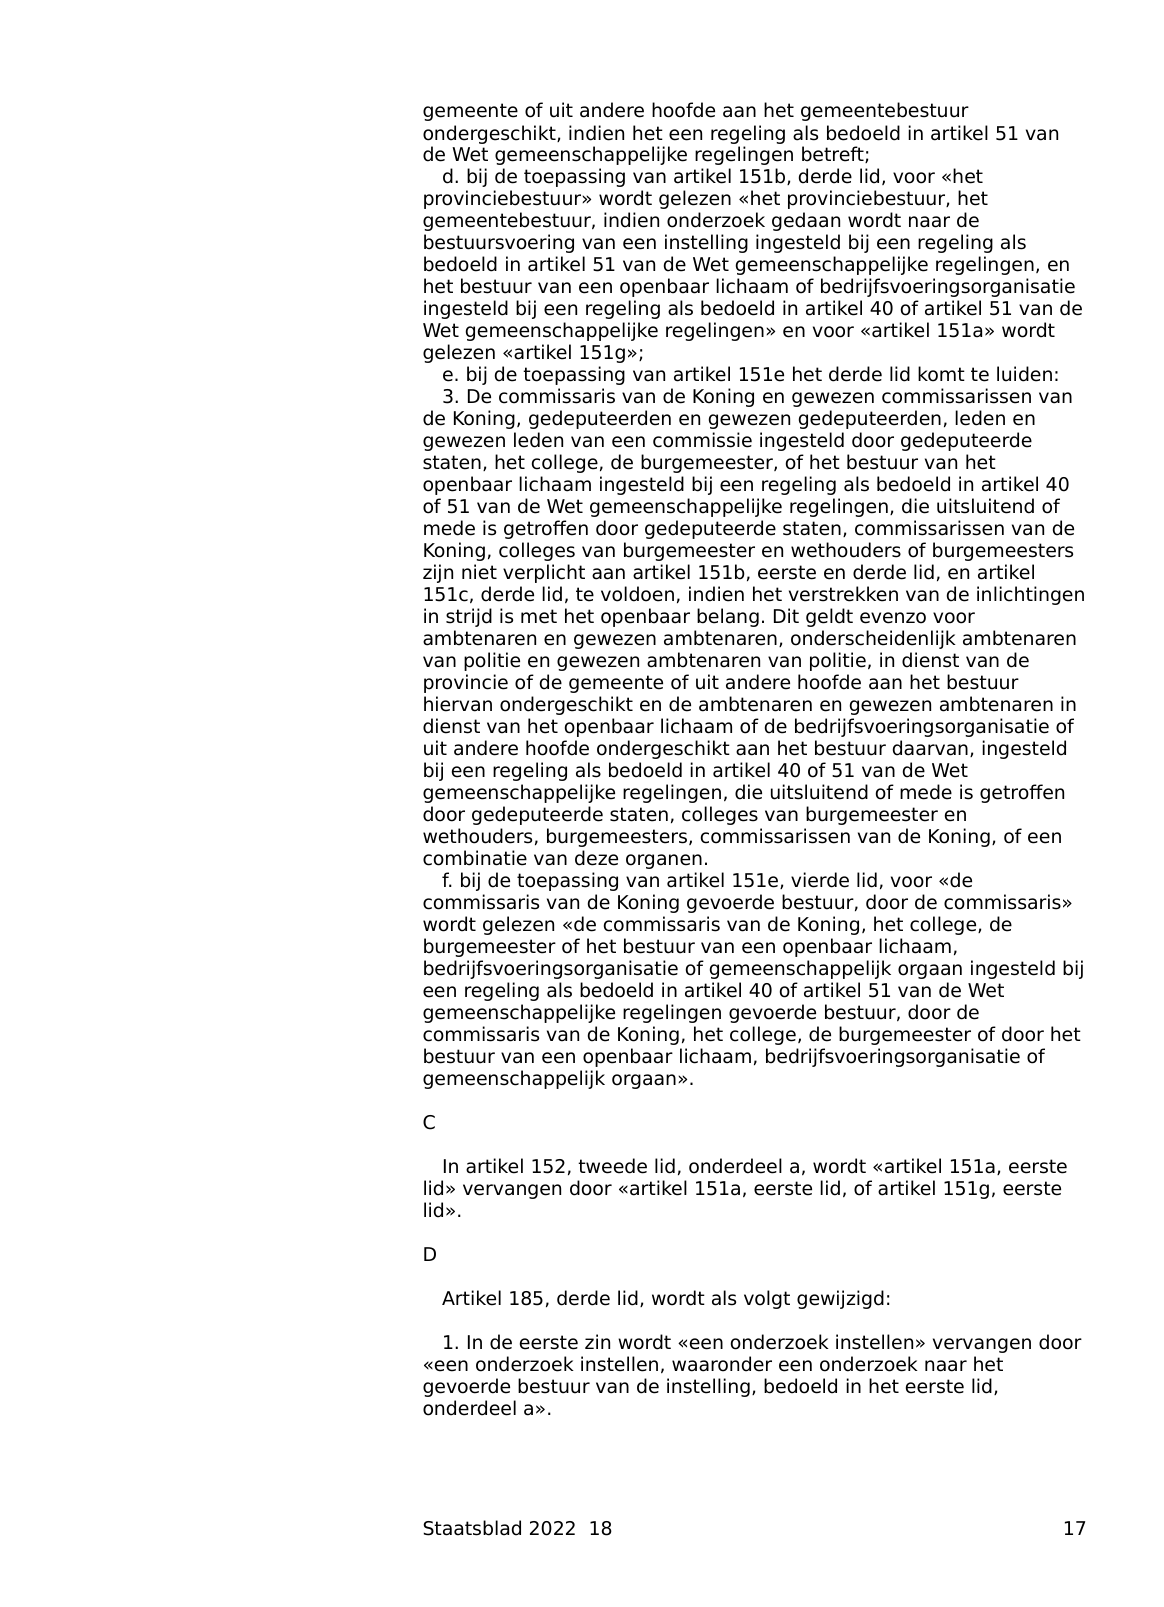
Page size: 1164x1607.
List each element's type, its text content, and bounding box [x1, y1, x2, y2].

text gemeente of uit andere hoofde aan het gemeentebestuur ondergeschikt, indien het een regeling als bedoeld in artikel 51 van de Wet gemeenschappelijke regelingen betreft; [422, 100, 1087, 166]
text 3. De commissaris van de Koning en gewezen commissarissen van de Koning, gedeputeerden en gewezen gedeputeerden, leden en gewezen leden van een commissie ingesteld door gedeputeerde staten, het college, de burgemeester, of het bestuur van het openbaar lichaam ingesteld bij een regeling als bedoeld in artikel 40 of 51 van de Wet gemeenschappelijke regelingen, die uitsluitend of mede is getroffen door gedeputeerde staten, commissarissen van de Koning, colleges van burgemeester en wethouders of burgemeesters zijn niet verplicht aan artikel 151b, eerste en derde lid, en artikel 151c, derde lid, te voldoen, indien het verstrekken van de inlichtingen in strijd is met het openbaar belang. Dit geldt evenzo voor ambtenaren en gewezen ambtenaren, onderscheidenlijk ambtenaren van politie en gewezen ambtenaren van politie, in dienst van de provincie of de gemeente of uit andere hoofde aan het bestuur hiervan ondergeschikt en de ambtenaren en gewezen ambtenaren in dienst van het openbaar lichaam of de bedrijfsvoeringsorganisatie of uit andere hoofde ondergeschikt aan het bestuur daarvan, ingesteld bij een regeling als bedoeld in artikel 40 of 51 van de Wet gemeenschappelijke regelingen, die uitsluitend of mede is getroffen door gedeputeerde staten, colleges van burgemeester en wethouders, burgemeesters, commissarissen van de Koning, of een combinatie van deze organen. [422, 386, 1087, 870]
text e. bij de toepassing van artikel 151e het derde lid komt te luiden: [422, 364, 1087, 386]
text D [422, 1244, 1087, 1266]
text 1. In de eerste zin wordt «een onderzoek instellen» vervangen door «een onderzoek instellen, waaronder een onderzoek naar het gevoerde bestuur van de instelling, bedoeld in het eerste lid, onderdeel a». [422, 1332, 1087, 1420]
text Artikel 185, derde lid, wordt als volgt gewijzigd: [422, 1288, 1087, 1310]
text d. bij de toepassing van artikel 151b, derde lid, voor «het provinciebestuur» wordt gelezen «het provinciebestuur, het gemeentebestuur, indien onderzoek gedaan wordt naar de bestuursvoering van een instelling ingesteld bij een regeling als bedoeld in artikel 51 van de Wet gemeenschappelijke regelingen, en het bestuur van een openbaar lichaam of bedrijfsvoeringsorganisatie ingesteld bij een regeling als bedoeld in artikel 40 of artikel 51 van de Wet gemeenschappelijke regelingen» en voor «artikel 151a» wordt gelezen «artikel 151g»; [422, 166, 1087, 364]
text f. bij de toepassing van artikel 151e, vierde lid, voor «de commissaris van de Koning gevoerde bestuur, door de commissaris» wordt gelezen «de commissaris van de Koning, het college, de burgemeester of het bestuur van een openbaar lichaam, bedrijfsvoeringsorganisatie of gemeenschappelijk orgaan ingesteld bij een regeling als bedoeld in artikel 40 of artikel 51 van de Wet gemeenschappelijke regelingen gevoerde bestuur, door de commissaris van de Koning, het college, de burgemeester of door het bestuur van een openbaar lichaam, bedrijfsvoeringsorganisatie of gemeenschappelijk orgaan». [422, 870, 1087, 1089]
text In artikel 152, tweede lid, onderdeel a, wordt «artikel 151a, eerste lid» vervangen door «artikel 151a, eerste lid, of artikel 151g, eerste lid». [422, 1156, 1087, 1222]
text C [422, 1112, 1087, 1134]
